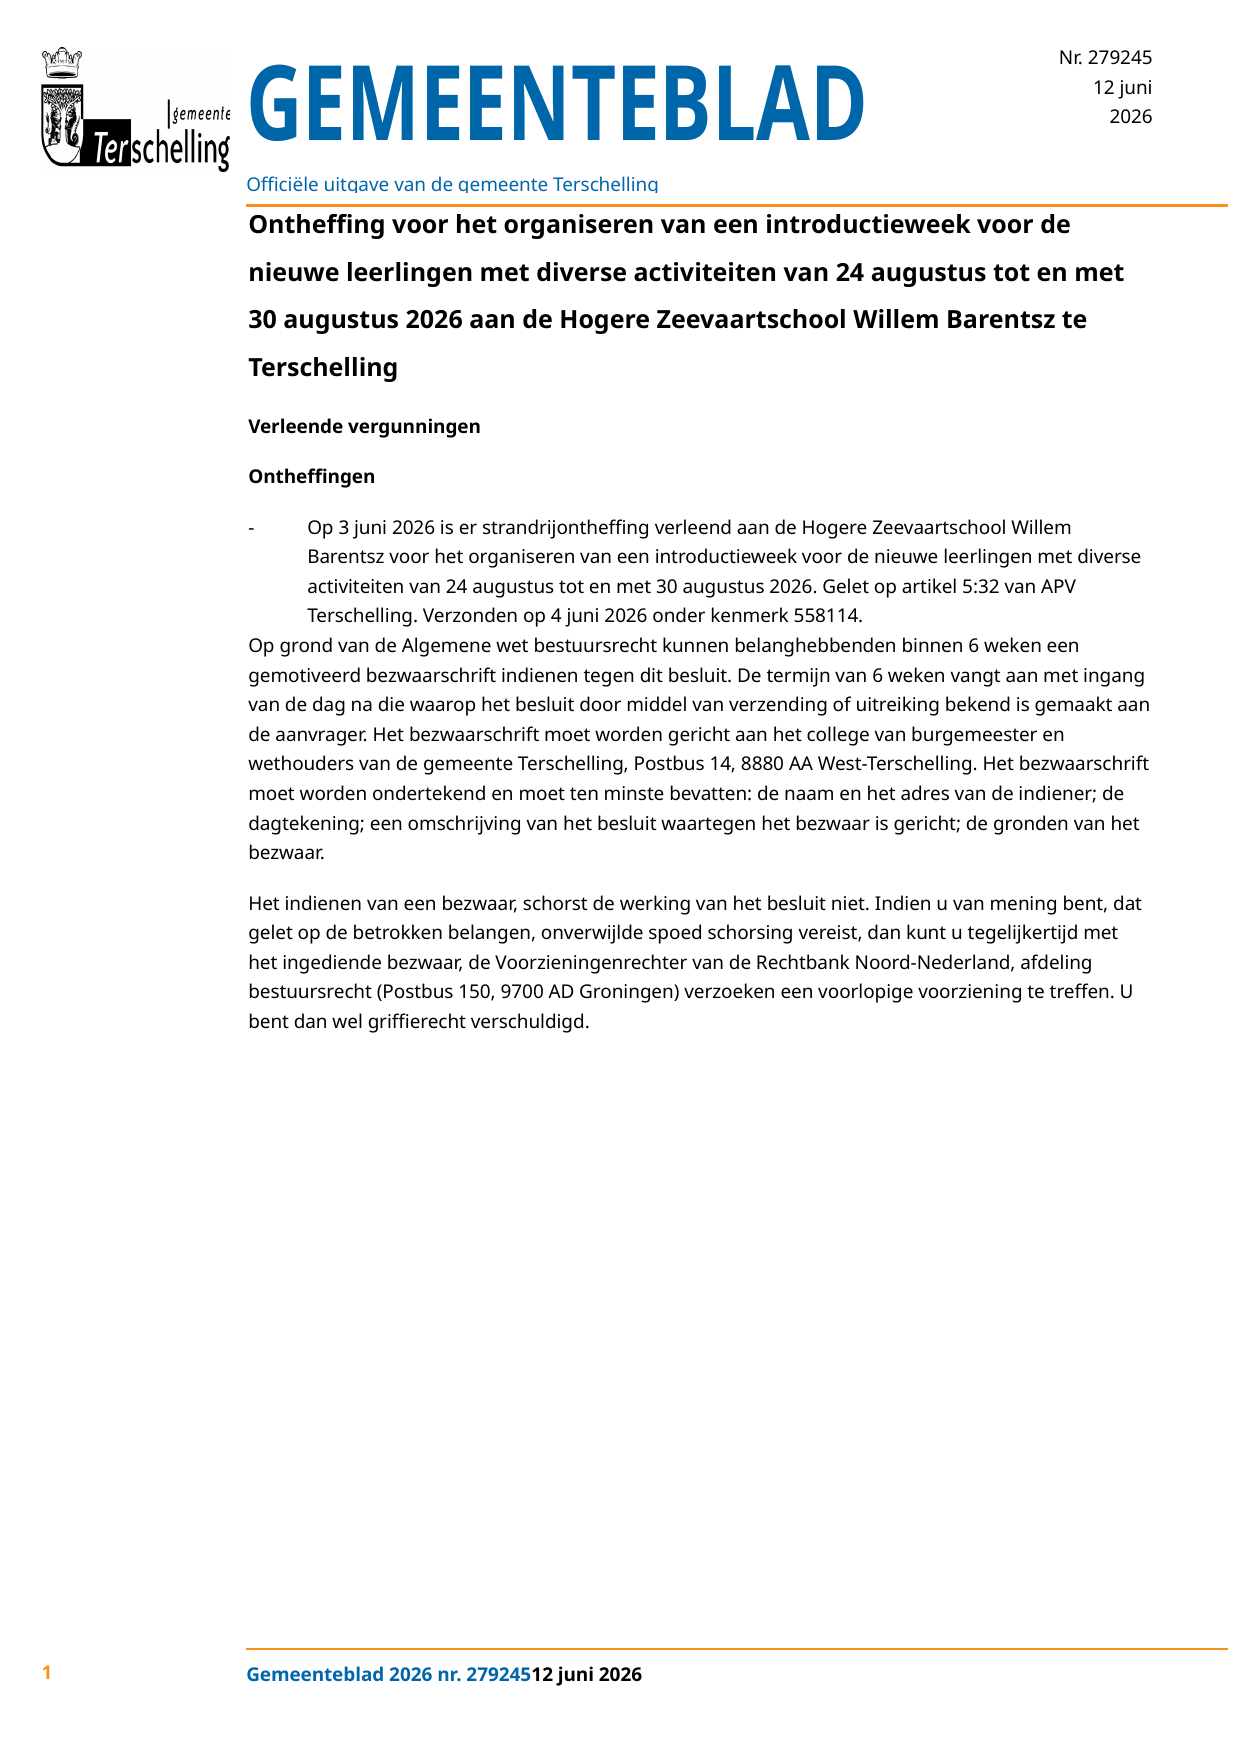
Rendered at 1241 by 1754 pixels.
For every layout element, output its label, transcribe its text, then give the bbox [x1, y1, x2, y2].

text Ontheffing voor het organiseren van een introductieweek voor de nieuwe leerlingen met diverse activiteiten van 24 augustus tot en met 30 augustus 2026 aan de Hogere Zeevaartschool Willem Barentsz te Terschelling [248, 207, 1152, 384]
text Het indienen van een bezwaar, schorst de werking van het besluit niet. Indien u van mening bent, dat gelet op de betrokken belangen, onverwijlde spoed schorsing vereist, dan kunt u tegelijkertijd met het ingediende bezwaar, de Voorzieningenrechter van de Rechtbank Noord-Nederland, afdeling bestuursrecht (Postbus 150, 9700 AD Groningen) verzoeken een voorlopige voorziening te treffen. U bent dan wel griffierecht verschuldigd. [248, 890, 1152, 1034]
text Ontheffingen [248, 463, 1152, 489]
list Op 3 juni 2026 is er strandrijontheffing verleend aan de Hogere Zeevaartschool Willem Barentsz voor het organiseren van een introductieweek voor de nieuwe leerlingen met diverse activiteiten van 24 augustus tot en met 30 augustus 2026. Gelet op artikel 5:32 van APV Terschelling. Verzonden op 4 juni 2026 onder kenmerk 558114. [248, 514, 1152, 628]
text Verleende vergunningen [248, 413, 1152, 439]
picture [41, 47, 231, 172]
text Op grond van de Algemene wet bestuursrecht kunnen belanghebbenden binnen 6 weken een gemotiveerd bezwaarschrift indienen tegen dit besluit. De termijn van 6 weken vangt aan met ingang van de dag na die waarop het besluit door middel van verzending of uitreiking bekend is gemaakt aan de aanvrager. Het bezwaarschrift moet worden gericht aan het college van burgemeester en wethouders van de gemeente Terschelling, Postbus 14, 8880 AA West-Terschelling. Het bezwaarschrift moet worden ondertekend en moet ten minste bevatten: de naam en het adres van de indiener; de dagtekening; een omschrijving van het besluit waartegen het bezwaar is gericht; de gronden van het bezwaar. [248, 632, 1152, 865]
